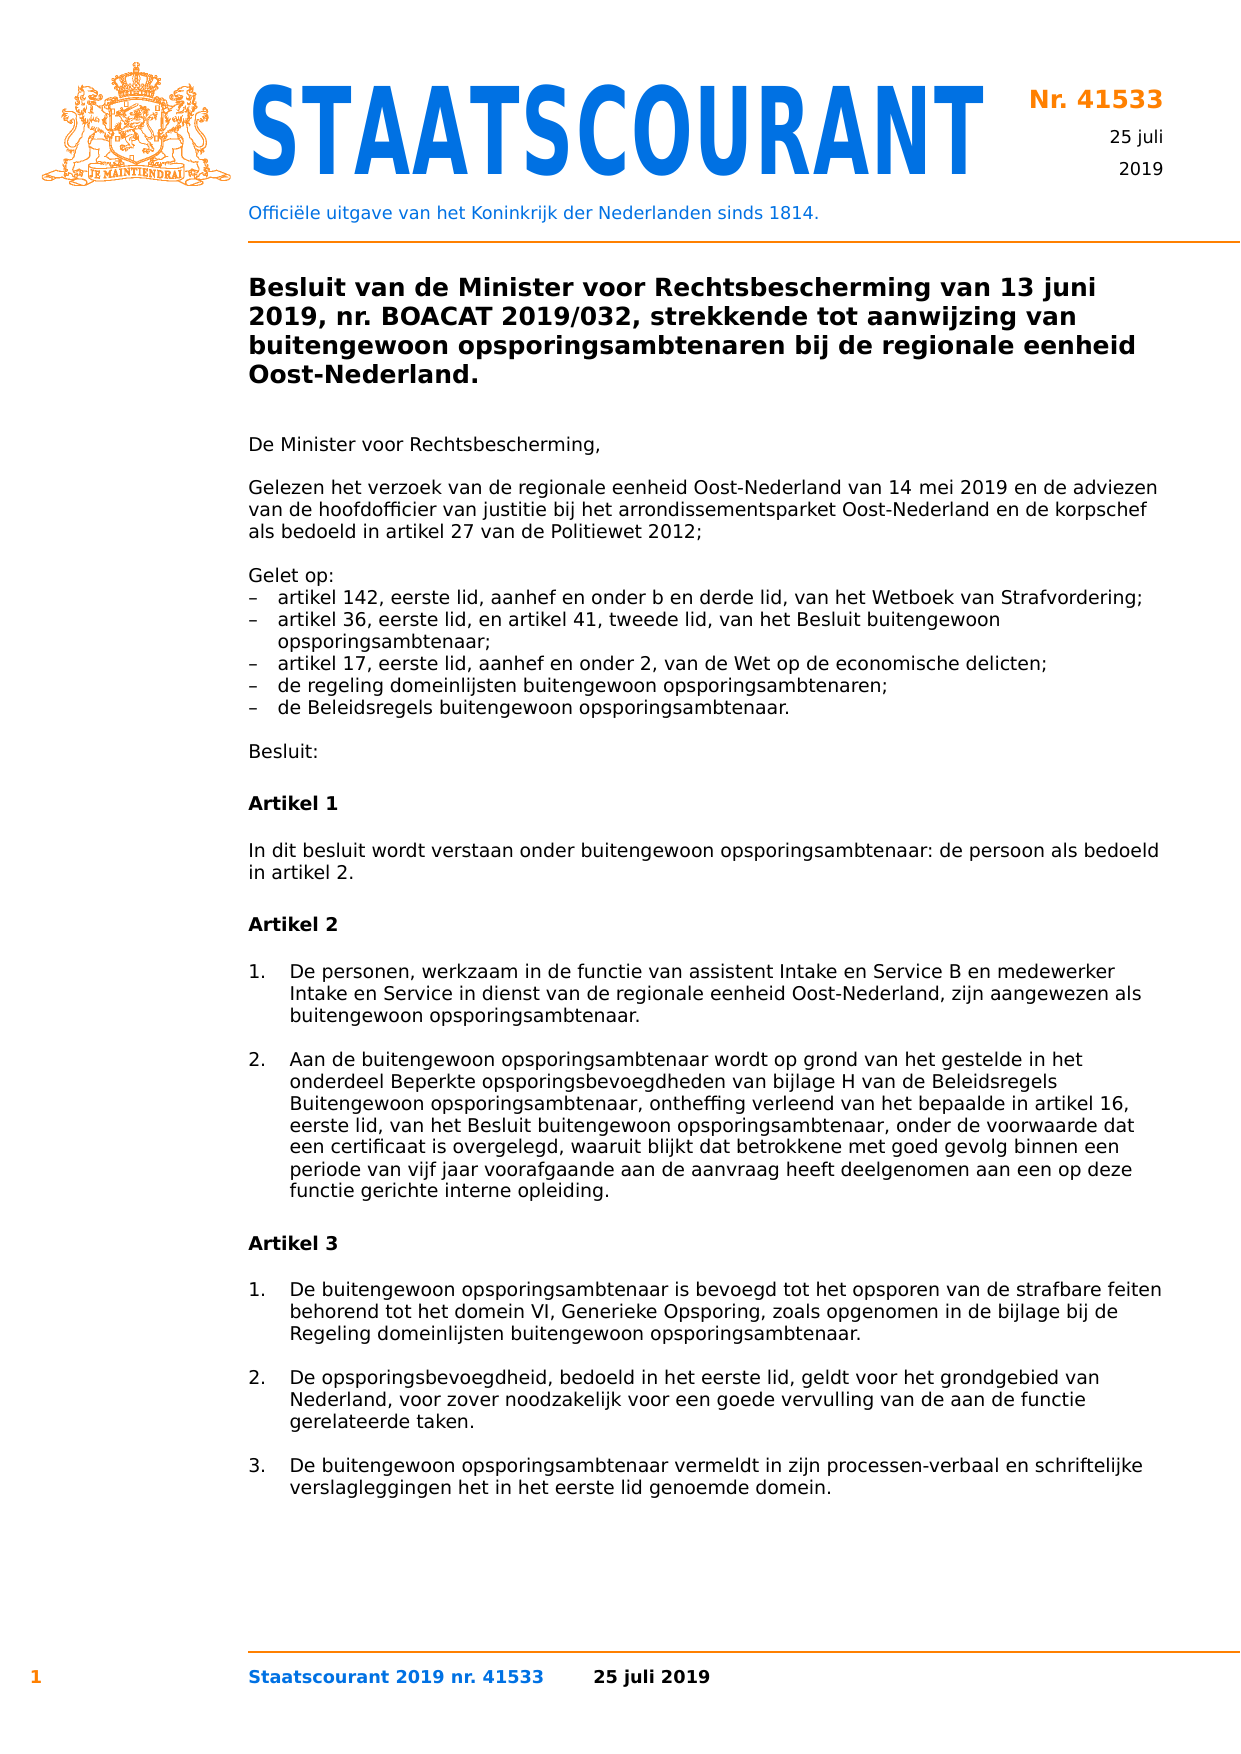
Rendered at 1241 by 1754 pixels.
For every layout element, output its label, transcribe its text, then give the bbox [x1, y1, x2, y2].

text Gelezen het verzoek van de regionale eenheid Oost-Nederland van 14 mei 2019 en de adviezen van de hoofdofficier van justitie bij het arrondissementsparket Oost-Nederland en de korpschef als bedoeld in artikel 27 van de Politiewet 2012; [248, 477, 1163, 543]
text Besluit: [248, 741, 1163, 763]
text 1. De buitengewoon opsporingsambtenaar is bevoegd tot het opsporen van de strafbare feiten behorend tot het domein VI, Generieke Opsporing, zoals opgenomen in de bijlage bij de Regeling domeinlijsten buitengewoon opsporingsambtenaar. [248, 1279, 1163, 1345]
text In dit besluit wordt verstaan onder buitengewoon opsporingsambtenaar: de persoon als bedoeld in artikel 2. [248, 840, 1163, 884]
text De Minister voor Rechtsbescherming, [248, 433, 1163, 455]
subtitle Artikel 2 [248, 914, 1163, 936]
text – artikel 142, eerste lid, aanhef en onder b en derde lid, van het Wetboek van Strafvordering; [248, 587, 1163, 609]
text – artikel 36, eerste lid, en artikel 41, tweede lid, van het Besluit buitengewoon opsporingsambtenaar; [248, 609, 1163, 653]
subtitle Artikel 3 [248, 1232, 1163, 1254]
text 3. De buitengewoon opsporingsambtenaar vermeldt in zijn processen-verbaal en schriftelijke verslagleggingen het in het eerste lid genoemde domein. [248, 1455, 1163, 1499]
text 2. Aan de buitengewoon opsporingsambtenaar wordt op grond van het gestelde in het onderdeel Beperkte opsporingsbevoegdheden van bijlage H van de Beleidsregels Buitengewoon opsporingsambtenaar, ontheffing verleend van het bepaalde in artikel 16, eerste lid, van het Besluit buitengewoon opsporingsambtenaar, onder de voorwaarde dat een certificaat is overgelegd, waaruit blijkt dat betrokkene met goed gevolg binnen een periode van vijf jaar voorafgaande aan de aanvraag heeft deelgenomen aan een op deze functie gerichte interne opleiding. [248, 1048, 1163, 1202]
table_cell 2019 [998, 153, 1240, 203]
text Gelet op: [248, 565, 1163, 587]
table_cell Officiële uitgave van het Koninkrijk der Nederlanden sinds 1814. [248, 203, 1240, 241]
picture [41, 62, 231, 186]
text – de Beleidsregels buitengewoon opsporingsambtenaar. [248, 697, 1163, 719]
text – artikel 17, eerste lid, aanhef en onder 2, van de Wet op de economische delicten; [248, 653, 1163, 675]
text 1. De personen, werkzaam in de functie van assistent Intake en Service B en medewerker Intake en Service in dienst van de regionale eenheid Oost-Nederland, zijn aangewezen als buitengewoon opsporingsambtenaar. [248, 961, 1163, 1027]
subtitle Besluit van de Minister voor Rechtsbescherming van 13 juni 2019, nr. BOACAT 2019/032, strekkende tot aanwijzing van buitengewoon opsporingsambtenaren bij de regionale eenheid Oost-Nederland. [248, 273, 1163, 390]
table_header Nr. 41533 [998, 62, 1240, 121]
table_header [25, 62, 248, 241]
text 2. De opsporingsbevoegdheid, bedoeld in het eerste lid, geldt voor het grondgebied van Nederland, voor zover noodzakelijk voor een goede vervulling van de aan de functie gerelateerde taken. [248, 1367, 1163, 1433]
table_cell 25 juli [998, 121, 1240, 153]
text – de regeling domeinlijsten buitengewoon opsporingsambtenaren; [248, 675, 1163, 697]
table_header STAATSCOURANT [248, 62, 998, 203]
subtitle Artikel 1 [248, 793, 1163, 815]
